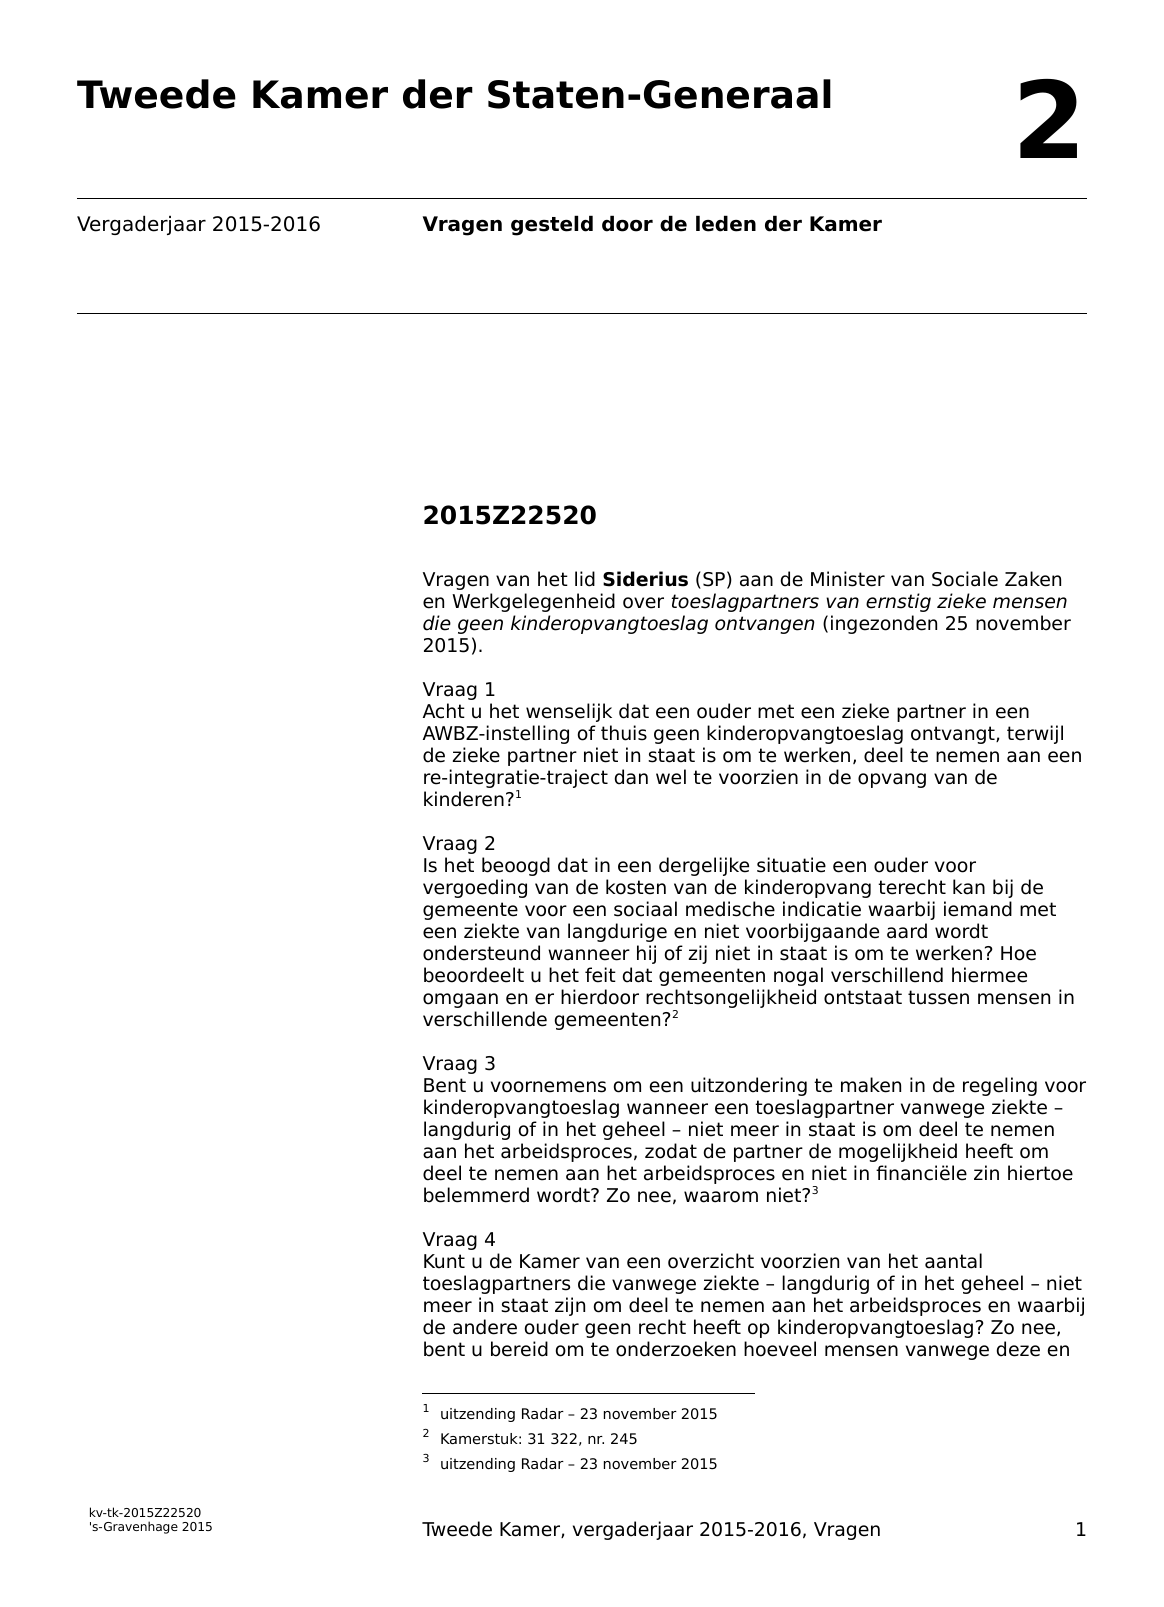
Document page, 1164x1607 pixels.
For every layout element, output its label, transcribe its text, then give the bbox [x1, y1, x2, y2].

text Kunt u de Kamer van een overzicht voorzien van het aantal toeslagpartners die vanwege ziekte – langdurig of in het geheel – niet meer in staat zijn om deel te nemen aan het arbeidsproces en waarbij de andere ouder geen recht heeft op kinderopvangtoeslag? Zo nee, bent u bereid om te onderzoeken hoeveel mensen vanwege deze en [422, 1251, 1087, 1361]
text Acht u het wenselijk dat een ouder met een zieke partner in een AWBZ-instelling of thuis geen kinderopvangtoeslag ontvangt, terwijl de zieke partner niet in staat is om te werken, deel te nemen aan een re-integratie-traject dan wel te voorzien in de opvang van de kinderen? [422, 701, 1087, 811]
text Vraag 3 [422, 1053, 1087, 1075]
text 2015Z22520 [422, 501, 1087, 531]
text Vraag 1 [422, 679, 1087, 701]
text Vraag 2 [422, 833, 1087, 855]
text uitzending Radar – 23 november 2015 [422, 1452, 1087, 1474]
text 's-Gravenhage 2015 [88, 1520, 323, 1534]
text Vragen van het lid Siderius (SP) aan de Minister van Sociale Zaken en Werkgelegenheid over toeslagpartners van ernstig zieke mensen die geen kinderopvangtoeslag ontvangen (ingezonden 25 november 2015). [422, 569, 1087, 657]
text Vraag 4 [422, 1229, 1087, 1251]
text Kamerstuk: 31 322, nr. 245 [422, 1427, 1087, 1449]
table_cell Vergaderjaar 2015-2016 [77, 199, 422, 313]
table_header 2 [886, 59, 1087, 198]
table_header Tweede Kamer der Staten-Generaal [77, 59, 886, 198]
text uitzending Radar – 23 november 2015 [422, 1402, 1087, 1424]
text kv-tk-2015Z22520 [88, 1506, 323, 1520]
text Bent u voornemens om een uitzondering te maken in de regeling voor kinderopvangtoeslag wanneer een toeslagpartner vanwege ziekte – langdurig of in het geheel – niet meer in staat is om deel te nemen aan het arbeidsproces, zodat de partner de mogelijkheid heeft om deel te nemen aan het arbeidsproces en niet in financiële zin hiertoe belemmerd wordt? Zo nee, waarom niet? [422, 1075, 1087, 1207]
table_cell Vragen gesteld door de leden der Kamer [422, 199, 1087, 313]
text Is het beoogd dat in een dergelijke situatie een ouder voor vergoeding van de kosten van de kinderopvang terecht kan bij de gemeente voor een sociaal medische indicatie waarbij iemand met een ziekte van langdurige en niet voorbijgaande aard wordt ondersteund wanneer hij of zij niet in staat is om te werken? Hoe beoordeelt u het feit dat gemeenten nogal verschillend hiermee omgaan en er hierdoor rechtsongelijkheid ontstaat tussen mensen in verschillende gemeenten? [422, 855, 1087, 1031]
